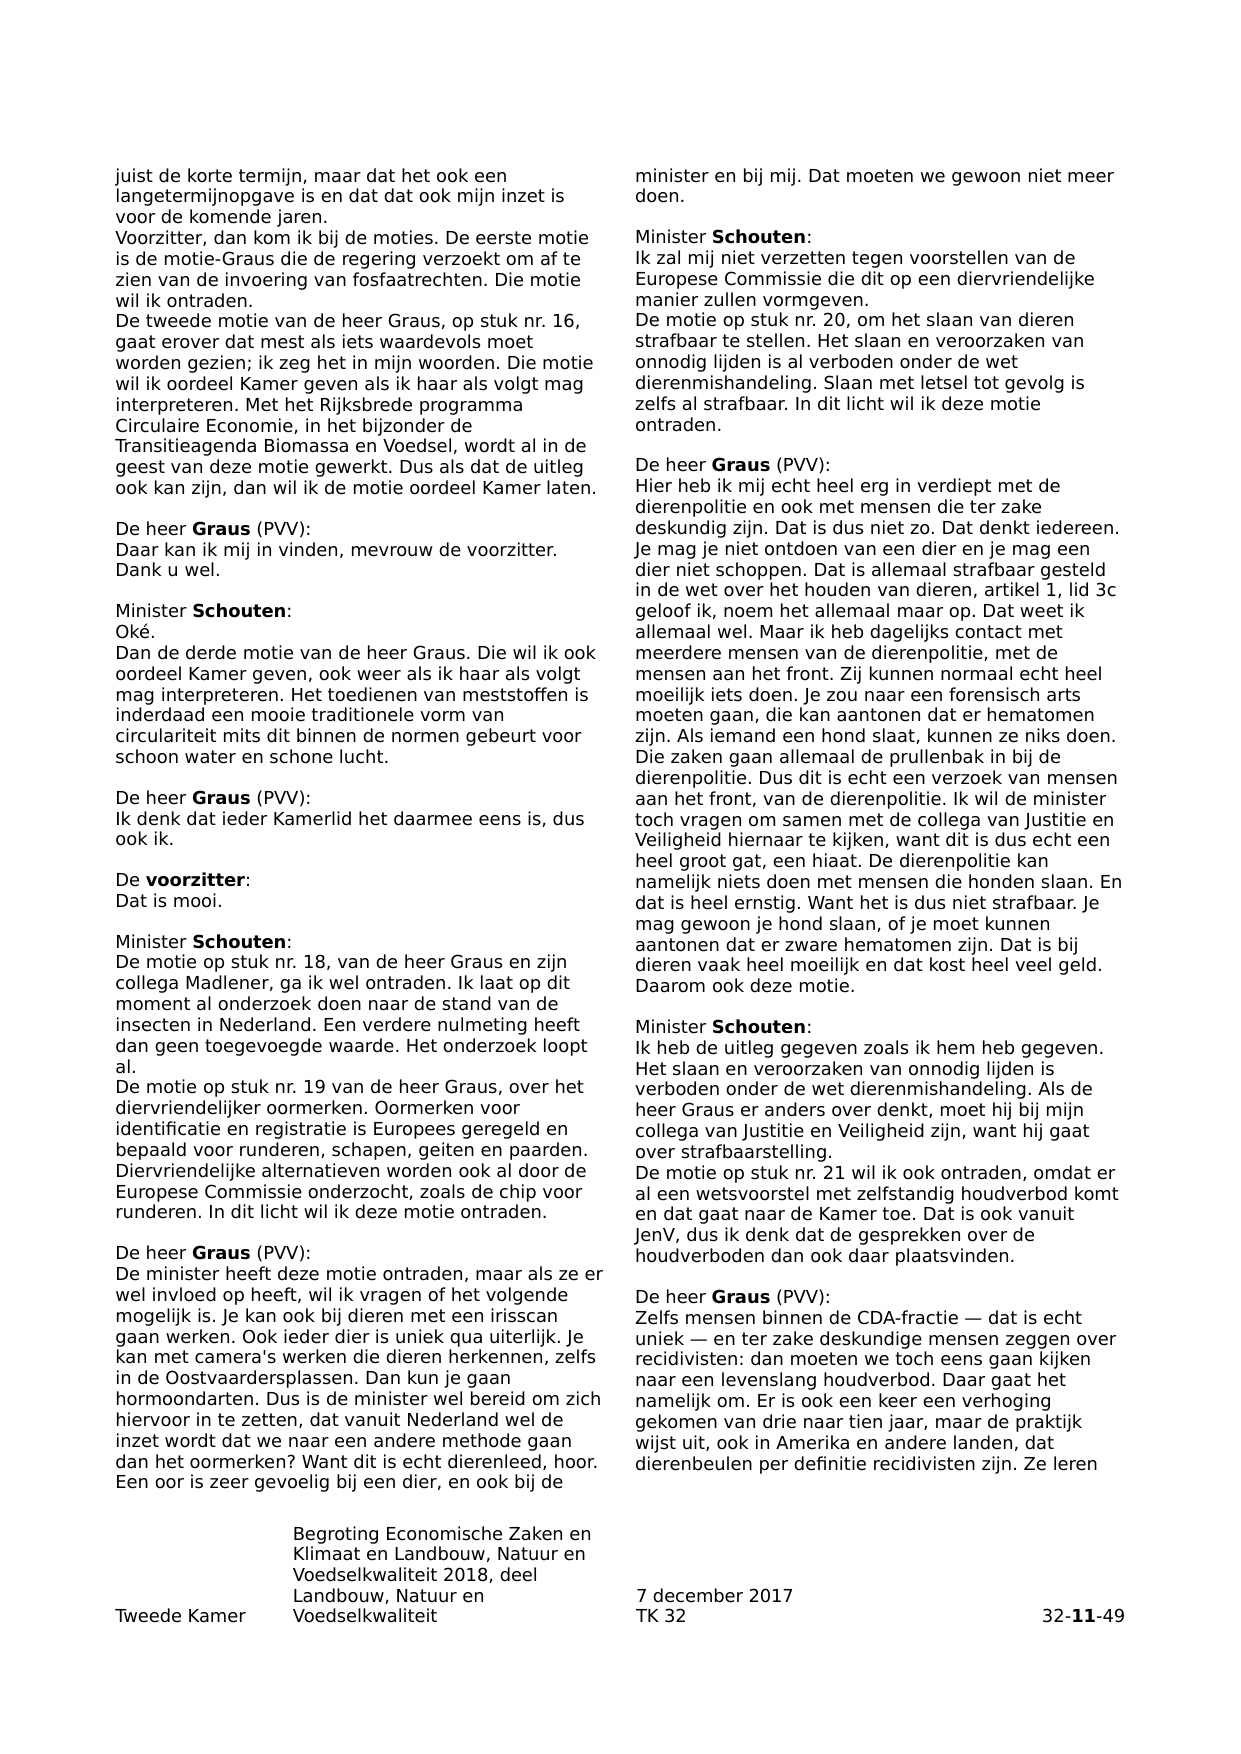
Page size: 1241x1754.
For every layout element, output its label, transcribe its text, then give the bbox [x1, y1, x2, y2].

text Oké. [115, 622, 605, 643]
text Minister Schouten: [115, 932, 605, 952]
text minister en bij mij. Dat moeten we gewoon niet meer doen. [635, 165, 1125, 207]
text De motie op stuk nr. 18, van de heer Graus en zijn collega Madlener, ga ik wel ontraden. Ik laat op dit moment al onderzoek doen naar de stand van de insecten in Nederland. Een verdere nulmeting heeft dan geen toegevoegde waarde. Het onderzoek loopt al. [115, 952, 605, 1077]
text Daar kan ik mij in vinden, mevrouw de voorzitter. Dank u wel. [115, 539, 605, 581]
text De heer Graus (PVV): [115, 1243, 605, 1264]
text De heer Graus (PVV): [115, 519, 605, 539]
text De voorzitter: [115, 870, 605, 891]
text Voorzitter, dan kom ik bij de moties. De eerste motie is de motie-Graus die de regering verzoekt om af te zien van de invoering van fosfaatrechten. Die motie wil ik ontraden. [115, 228, 605, 311]
text Zelfs mensen binnen de CDA-fractie — dat is echt uniek — en ter zake deskundige mensen zeggen over recidivisten: dan moeten we toch eens gaan kijken naar een levenslang houdverbod. Daar gaat het namelijk om. Er is ook een keer een verhoging gekomen van drie naar tien jaar, maar de praktijk wijst uit, ook in Amerika en andere landen, dat dierenbeulen per definitie recidivisten zijn. Ze leren [635, 1307, 1125, 1474]
text Minister Schouten: [635, 1017, 1125, 1037]
text juist de korte termijn, maar dat het ook een langetermijnopgave is en dat dat ook mijn inzet is voor de komende jaren. [115, 165, 605, 228]
text De motie op stuk nr. 20, om het slaan van dieren strafbaar te stellen. Het slaan en veroorzaken van onnodig lijden is al verboden onder de wet dierenmishandeling. Slaan met letsel tot gevolg is zelfs al strafbaar. In dit licht wil ik deze motie ontraden. [635, 310, 1125, 435]
text De heer Graus (PVV): [635, 1287, 1125, 1307]
text De heer Graus (PVV): [635, 455, 1125, 476]
text De minister heeft deze motie ontraden, maar als ze er wel invloed op heeft, wil ik vragen of het volgende mogelijk is. Je kan ook bij dieren met een irisscan gaan werken. Ook ieder dier is uniek qua uiterlijk. Je kan met camera's werken die dieren herkennen, zelfs in de Oostvaardersplassen. Dan kun je gaan hormoondarten. Dus is de minister wel bereid om zich hiervoor in te zetten, dat vanuit Nederland wel de inzet wordt dat we naar een andere methode gaan dan het oormerken? Want dit is echt dierenleed, hoor. Een oor is zeer gevoelig bij een dier, en ook bij de [115, 1264, 605, 1493]
text Dat is mooi. [115, 891, 605, 912]
text De tweede motie van de heer Graus, op stuk nr. 16, gaat erover dat mest als iets waardevols moet worden gezien; ik zeg het in mijn woorden. Die motie wil ik oordeel Kamer geven als ik haar als volgt mag interpreteren. Met het Rijksbrede programma Circulaire Economie, in het bijzonder de Transitieagenda Biomassa en Voedsel, wordt al in de geest van deze motie gewerkt. Dus als dat de uitleg ook kan zijn, dan wil ik de motie oordeel Kamer laten. [115, 311, 605, 499]
text Dan de derde motie van de heer Graus. Die wil ik ook oordeel Kamer geven, ook weer als ik haar als volgt mag interpreteren. Het toedienen van meststoffen is inderdaad een mooie traditionele vorm van circulariteit mits dit binnen de normen gebeurt voor schoon water en schone lucht. [115, 643, 605, 768]
text Ik zal mij niet verzetten tegen voorstellen van de Europese Commissie die dit op een diervriendelijke manier zullen vormgeven. [635, 248, 1125, 310]
text Hier heb ik mij echt heel erg in verdiept met de dierenpolitie en ook met mensen die ter zake deskundig zijn. Dat is dus niet zo. Dat denkt iedereen. Je mag je niet ontdoen van een dier en je mag een dier niet schoppen. Dat is allemaal strafbaar gesteld in de wet over het houden van dieren, artikel 1, lid 3c geloof ik, noem het allemaal maar op. Dat weet ik allemaal wel. Maar ik heb dagelijks contact met meerdere mensen van de dierenpolitie, met de mensen aan het front. Zij kunnen normaal echt heel moeilijk iets doen. Je zou naar een forensisch arts moeten gaan, die kan aantonen dat er hematomen zijn. Als iemand een hond slaat, kunnen ze niks doen. Die zaken gaan allemaal de prullenbak in bij de dierenpolitie. Dus dit is echt een verzoek van mensen aan het front, van de dierenpolitie. Ik wil de minister toch vragen om samen met de collega van Justitie en Veiligheid hiernaar te kijken, want dit is dus echt een heel groot gat, een hiaat. De dierenpolitie kan namelijk niets doen met mensen die honden slaan. En dat is heel ernstig. Want het is dus niet strafbaar. Je mag gewoon je hond slaan, of je moet kunnen aantonen dat er zware hematomen zijn. Dat is bij dieren vaak heel moeilijk en dat kost heel veel geld. Daarom ook deze motie. [635, 476, 1125, 997]
text Ik heb de uitleg gegeven zoals ik hem heb gegeven. Het slaan en veroorzaken van onnodig lijden is verboden onder de wet dierenmishandeling. Als de heer Graus er anders over denkt, moet hij bij mijn collega van Justitie en Veiligheid zijn, want hij gaat over strafbaarstelling. [635, 1037, 1125, 1162]
text De motie op stuk nr. 19 van de heer Graus, over het diervriendelijker oormerken. Oormerken voor identificatie en registratie is Europees geregeld en bepaald voor runderen, schapen, geiten en paarden. Diervriendelijke alternatieven worden ook al door de Europese Commissie onderzocht, zoals de chip voor runderen. In dit licht wil ik deze motie ontraden. [115, 1077, 605, 1223]
text De motie op stuk nr. 21 wil ik ook ontraden, omdat er al een wetsvoorstel met zelfstandig houdverbod komt en dat gaat naar de Kamer toe. Dat is ook vanuit JenV, dus ik denk dat de gesprekken over de houdverboden dan ook daar plaatsvinden. [635, 1162, 1125, 1267]
text Ik denk dat ieder Kamerlid het daarmee eens is, dus ook ik. [115, 808, 605, 850]
text Minister Schouten: [115, 601, 605, 622]
text Minister Schouten: [635, 227, 1125, 248]
text De heer Graus (PVV): [115, 788, 605, 808]
